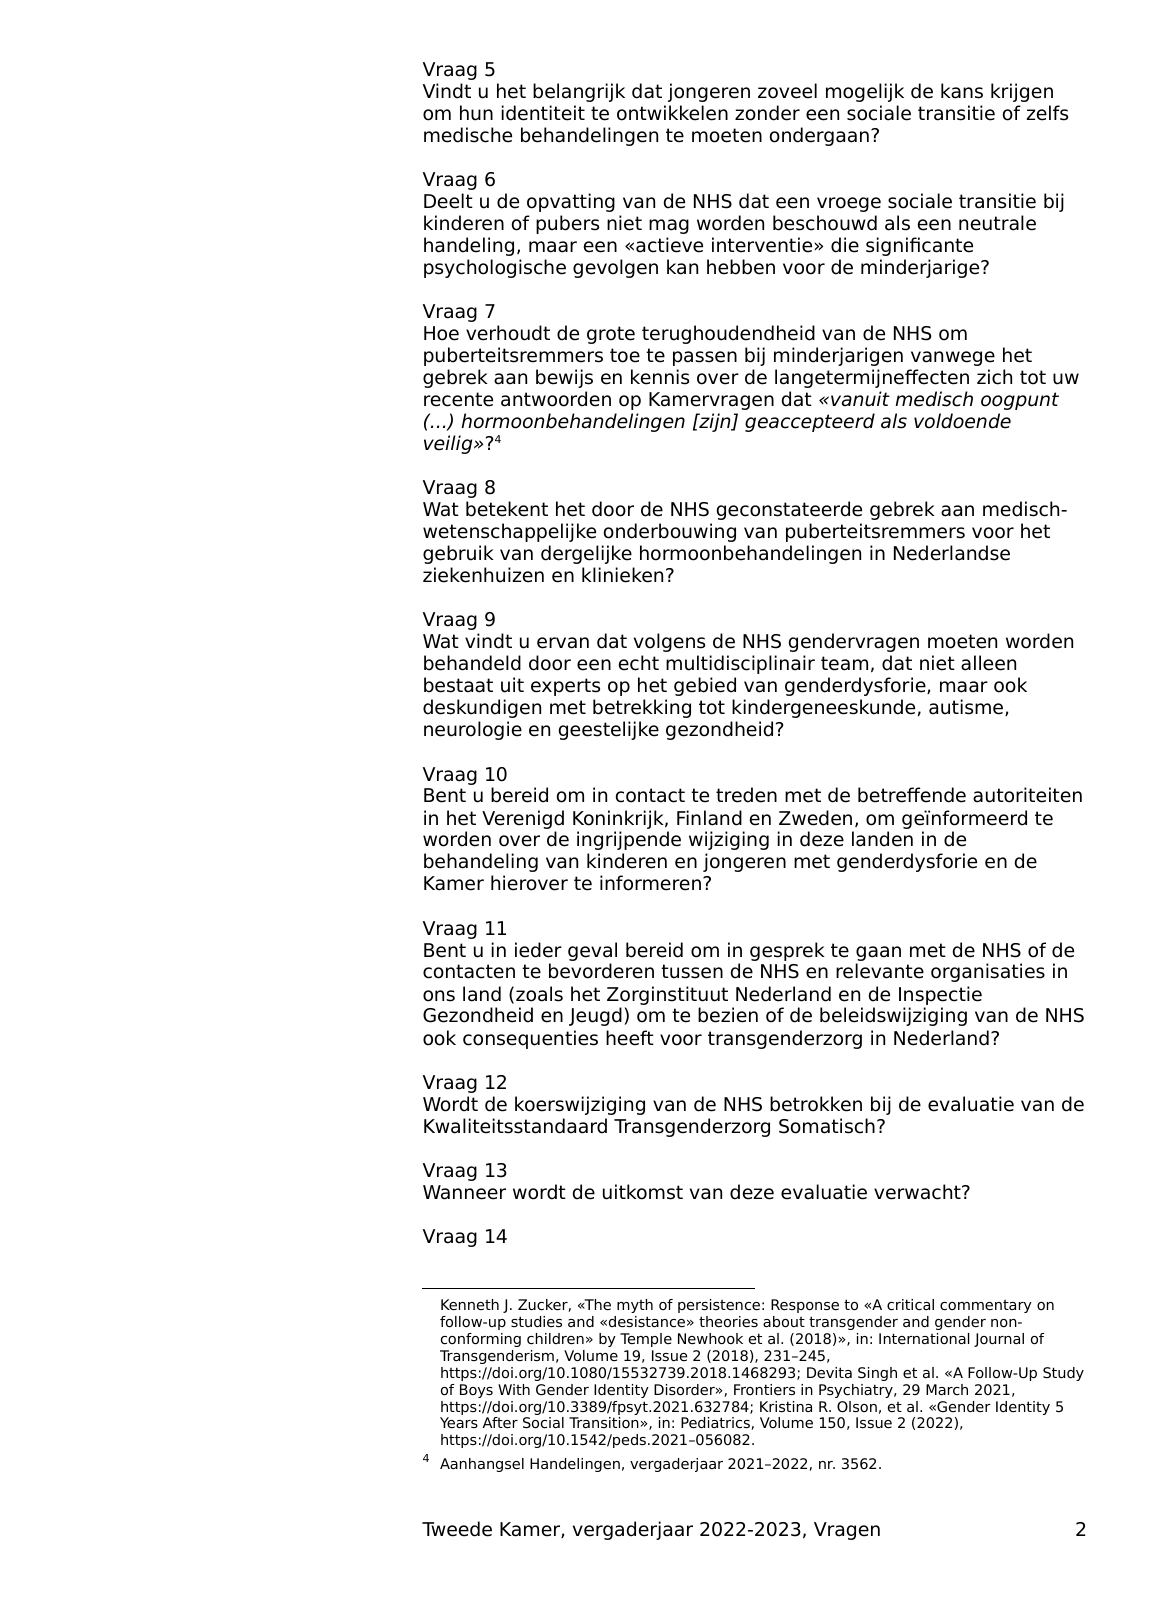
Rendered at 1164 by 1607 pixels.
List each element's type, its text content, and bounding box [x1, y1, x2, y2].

text Vraag 7 [422, 301, 1087, 323]
text Vindt u het belangrijk dat jongeren zoveel mogelijk de kans krijgen om hun identiteit te ontwikkelen zonder een sociale transitie of zelfs medische behandelingen te moeten ondergaan? [422, 81, 1087, 147]
text Bent u bereid om in contact te treden met de betreffende autoriteiten in het Verenigd Koninkrijk, Finland en Zweden, om geïnformeerd te worden over de ingrijpende wijziging in deze landen in de behandeling van kinderen en jongeren met genderdysforie en de Kamer hierover te informeren? [422, 785, 1087, 895]
text Vraag 11 [422, 917, 1087, 939]
text Wat vindt u ervan dat volgens de NHS gendervragen moeten worden behandeld door een echt multidisciplinair team, dat niet alleen bestaat uit experts op het gebied van genderdysforie, maar ook deskundigen met betrekking tot kindergeneeskunde, autisme, neurologie en geestelijke gezondheid? [422, 631, 1087, 741]
text Vraag 8 [422, 477, 1087, 499]
text Wordt de koerswijziging van de NHS betrokken bij de evaluatie van de Kwaliteitsstandaard Transgenderzorg Somatisch? [422, 1093, 1087, 1137]
text Hoe verhoudt de grote terughoudendheid van de NHS om puberteitsremmers toe te passen bij minderjarigen vanwege het gebrek aan bewijs en kennis over de langetermijneffecten zich tot uw recente antwoorden op Kamervragen dat «vanuit medisch oogpunt (...) hormoonbehandelingen [zijn] geaccepteerd als voldoende veilig»? [422, 323, 1087, 455]
text Bent u in ieder geval bereid om in gesprek te gaan met de NHS of de contacten te bevorderen tussen de NHS en relevante organisaties in ons land (zoals het Zorginstituut Nederland en de Inspectie Gezondheid en Jeugd) om te bezien of de beleidswijziging van de NHS ook consequenties heeft voor transgenderzorg in Nederland? [422, 939, 1087, 1049]
text Wat betekent het door de NHS geconstateerde gebrek aan medisch-wetenschappelijke onderbouwing van puberteitsremmers voor het gebruik van dergelijke hormoonbehandelingen in Nederlandse ziekenhuizen en klinieken? [422, 499, 1087, 587]
text Vraag 9 [422, 609, 1087, 631]
text Wanneer wordt de uitkomst van deze evaluatie verwacht? [422, 1182, 1087, 1204]
text Vraag 6 [422, 169, 1087, 191]
text Aanhangsel Handelingen, vergaderjaar 2021–2022, nr. 3562. [422, 1452, 1087, 1474]
text Deelt u de opvatting van de NHS dat een vroege sociale transitie bij kinderen of pubers niet mag worden beschouwd als een neutrale handeling, maar een «actieve interventie» die significante psychologische gevolgen kan hebben voor de minderjarige? [422, 191, 1087, 279]
text Vraag 12 [422, 1072, 1087, 1093]
text Vraag 14 [422, 1226, 1087, 1248]
text Vraag 10 [422, 763, 1087, 785]
text Kenneth J. Zucker, «The myth of persistence: Response to «A critical commentary on follow-up studies and «desistance» theories about transgender and gender non-conforming children» by Temple Newhook et al. (2018)», in: International Journal of Transgenderism, Volume 19, Issue 2 (2018), 231–245, https://doi.org/10.1080/15532739.2018.1468293; Devita Singh et al. «A Follow-Up Study of Boys With Gender Identity Disorder», Frontiers in Psychiatry, 29 March 2021, https://doi.org/10.3389/fpsyt.2021.632784; Kristina R. Olson, et al. «Gender Identity 5 Years After Social Transition», in: Pediatrics, Volume 150, Issue 2 (2022), https://doi.org/10.1542/peds.2021–056082. [422, 1297, 1087, 1449]
text Vraag 5 [422, 59, 1087, 81]
text Vraag 13 [422, 1160, 1087, 1182]
